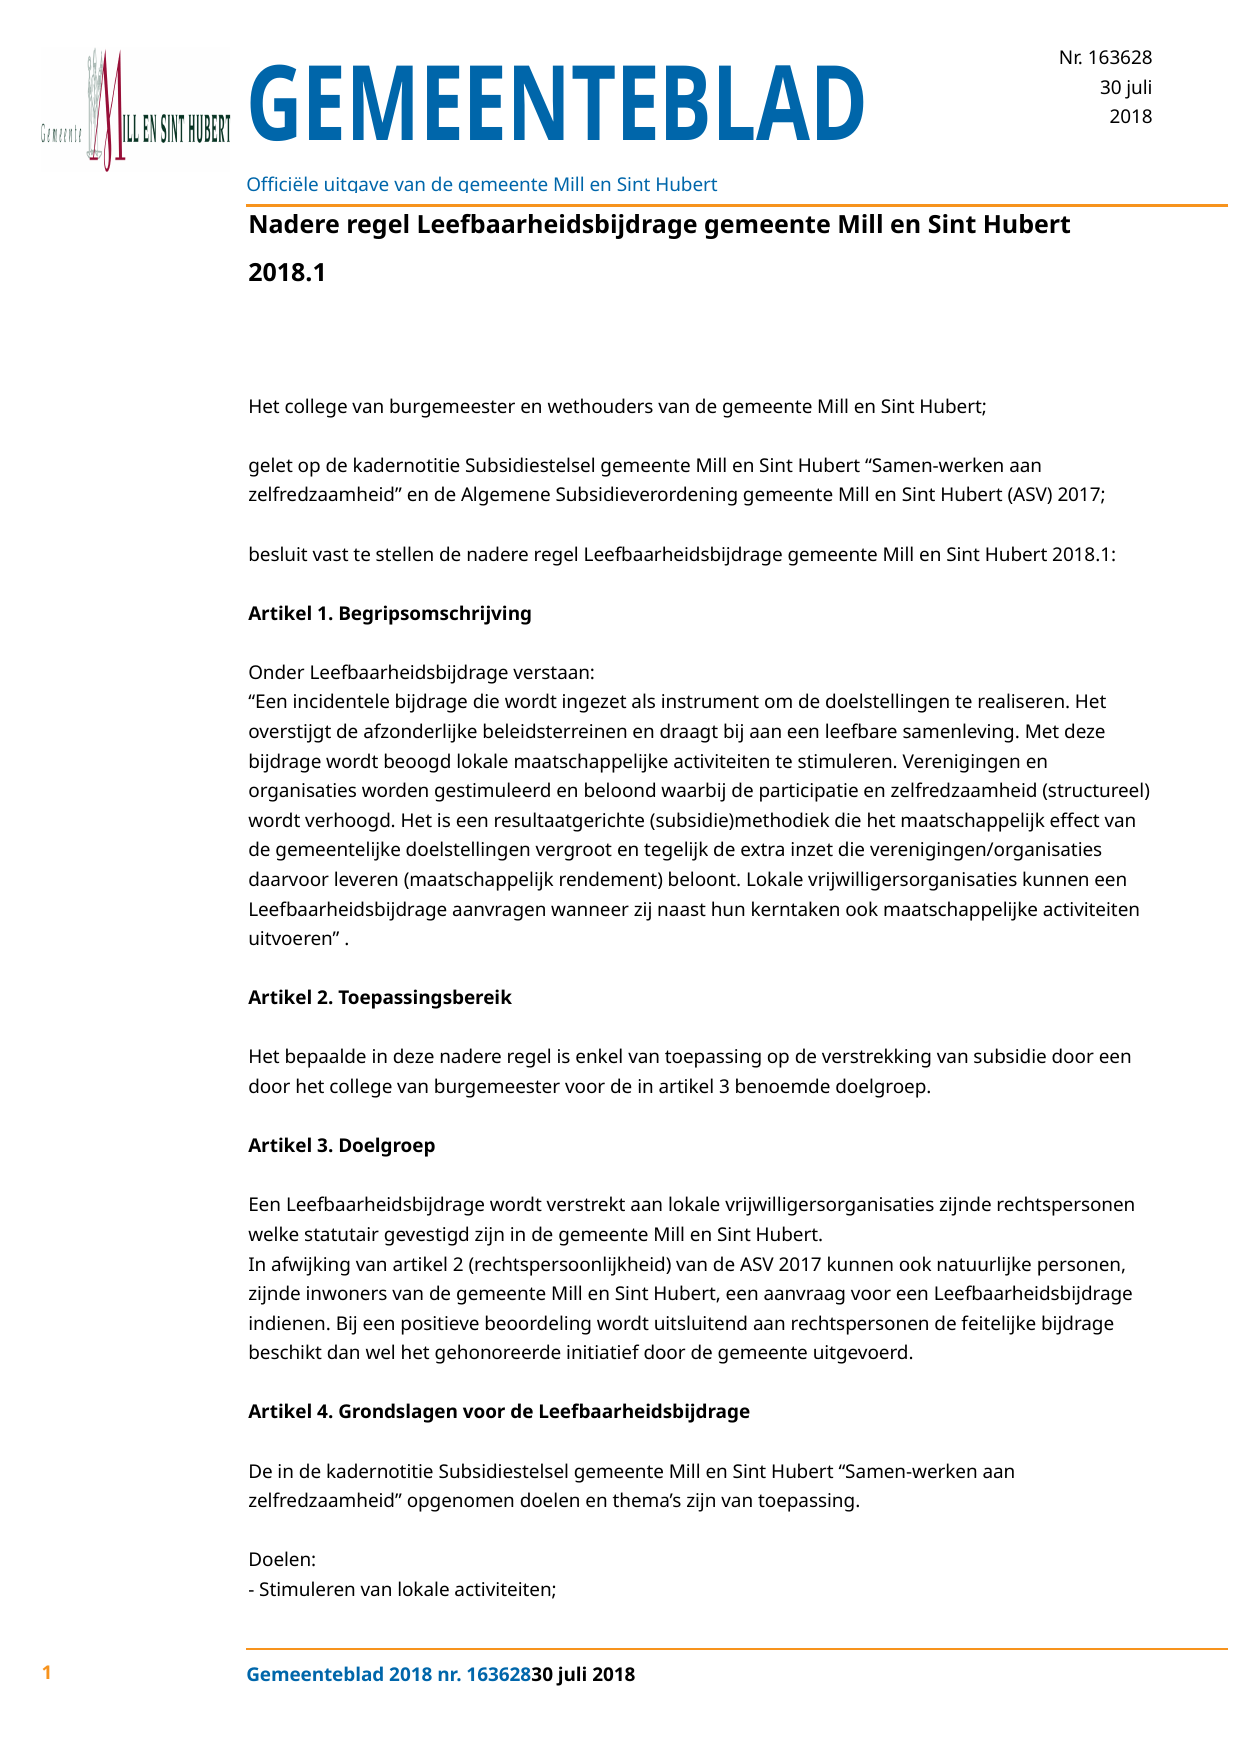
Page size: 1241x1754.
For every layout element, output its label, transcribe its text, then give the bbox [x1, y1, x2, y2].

text Artikel 4. Grondslagen voor de Leefbaarheidsbijdrage [248, 1399, 1152, 1424]
text Artikel 3. Doelgroep [248, 1132, 1152, 1158]
text De in de kadernotitie Subsidiestelsel gemeente Mill en Sint Hubert “Samen-werken aan [248, 1458, 1152, 1484]
text zelfredzaamheid” opgenomen doelen en thema’s zijn van toepassing. [248, 1487, 1152, 1513]
text besluit vast te stellen de nadere regel Leefbaarheidsbijdrage gemeente Mill en Sint Hubert 2018.1: [248, 541, 1152, 567]
picture [41, 47, 231, 172]
text - Stimuleren van lokale activiteiten; [248, 1576, 1152, 1602]
text Het college van burgemeester en wethouders van de gemeente Mill en Sint Hubert; [248, 393, 1152, 419]
text Onder Leefbaarheidsbijdrage verstaan: [248, 659, 1152, 685]
text Een Leefbaarheidsbijdrage wordt verstrekt aan lokale vrijwilligersorganisaties zijnde rechtspersonen welke statutair gevestigd zijn in de gemeente Mill en Sint Hubert. [248, 1192, 1152, 1247]
text “Een incidentele bijdrage die wordt ingezet als instrument om de doelstellingen te realiseren. Het overstijgt de afzonderlijke beleidsterreinen en draagt bij aan een leefbare samenleving. Met deze bijdrage wordt beoogd lokale maatschappelijke activiteiten te stimuleren. Verenigingen en organisaties worden gestimuleerd en beloond waarbij de participatie en zelfredzaamheid (structureel) wordt verhoogd. Het is een resultaatgerichte (subsidie)methodiek die het maatschappelijk effect van de gemeentelijke doelstellingen vergroot en tegelijk de extra inzet die verenigingen/organisaties daarvoor leveren (maatschappelijk rendement) beloont. Lokale vrijwilligersorganisaties kunnen een Leefbaarheidsbijdrage aanvragen wanneer zij naast hun kerntaken ook maatschappelijke activiteiten uitvoeren” . [248, 689, 1152, 951]
text In afwijking van artikel 2 (rechtspersoonlijkheid) van de ASV 2017 kunnen ook natuurlijke personen, zijnde inwoners van de gemeente Mill en Sint Hubert, een aanvraag voor een Leefbaarheidsbijdrage indienen. Bij een positieve beoordeling wordt uitsluitend aan rechtspersonen de feitelijke bijdrage beschikt dan wel het gehonoreerde initiatief door de gemeente uitgevoerd. [248, 1251, 1152, 1365]
text Nadere regel Leefbaarheidsbijdrage gemeente Mill en Sint Hubert 2018.1 [248, 207, 1152, 288]
text Artikel 2. Toepassingsbereik [248, 984, 1152, 1010]
text Doelen: [248, 1547, 1152, 1572]
text gelet op de kadernotitie Subsidiestelsel gemeente Mill en Sint Hubert “Samen-werken aan zelfredzaamheid” en de Algemene Subsidieverordening gemeente Mill en Sint Hubert (ASV) 2017; [248, 452, 1152, 507]
text Artikel 1. Begripsomschrijving [248, 600, 1152, 626]
text Het bepaalde in deze nadere regel is enkel van toepassing op de verstrekking van subsidie door een door het college van burgemeester voor de in artikel 3 benoemde doelgroep. [248, 1044, 1152, 1099]
